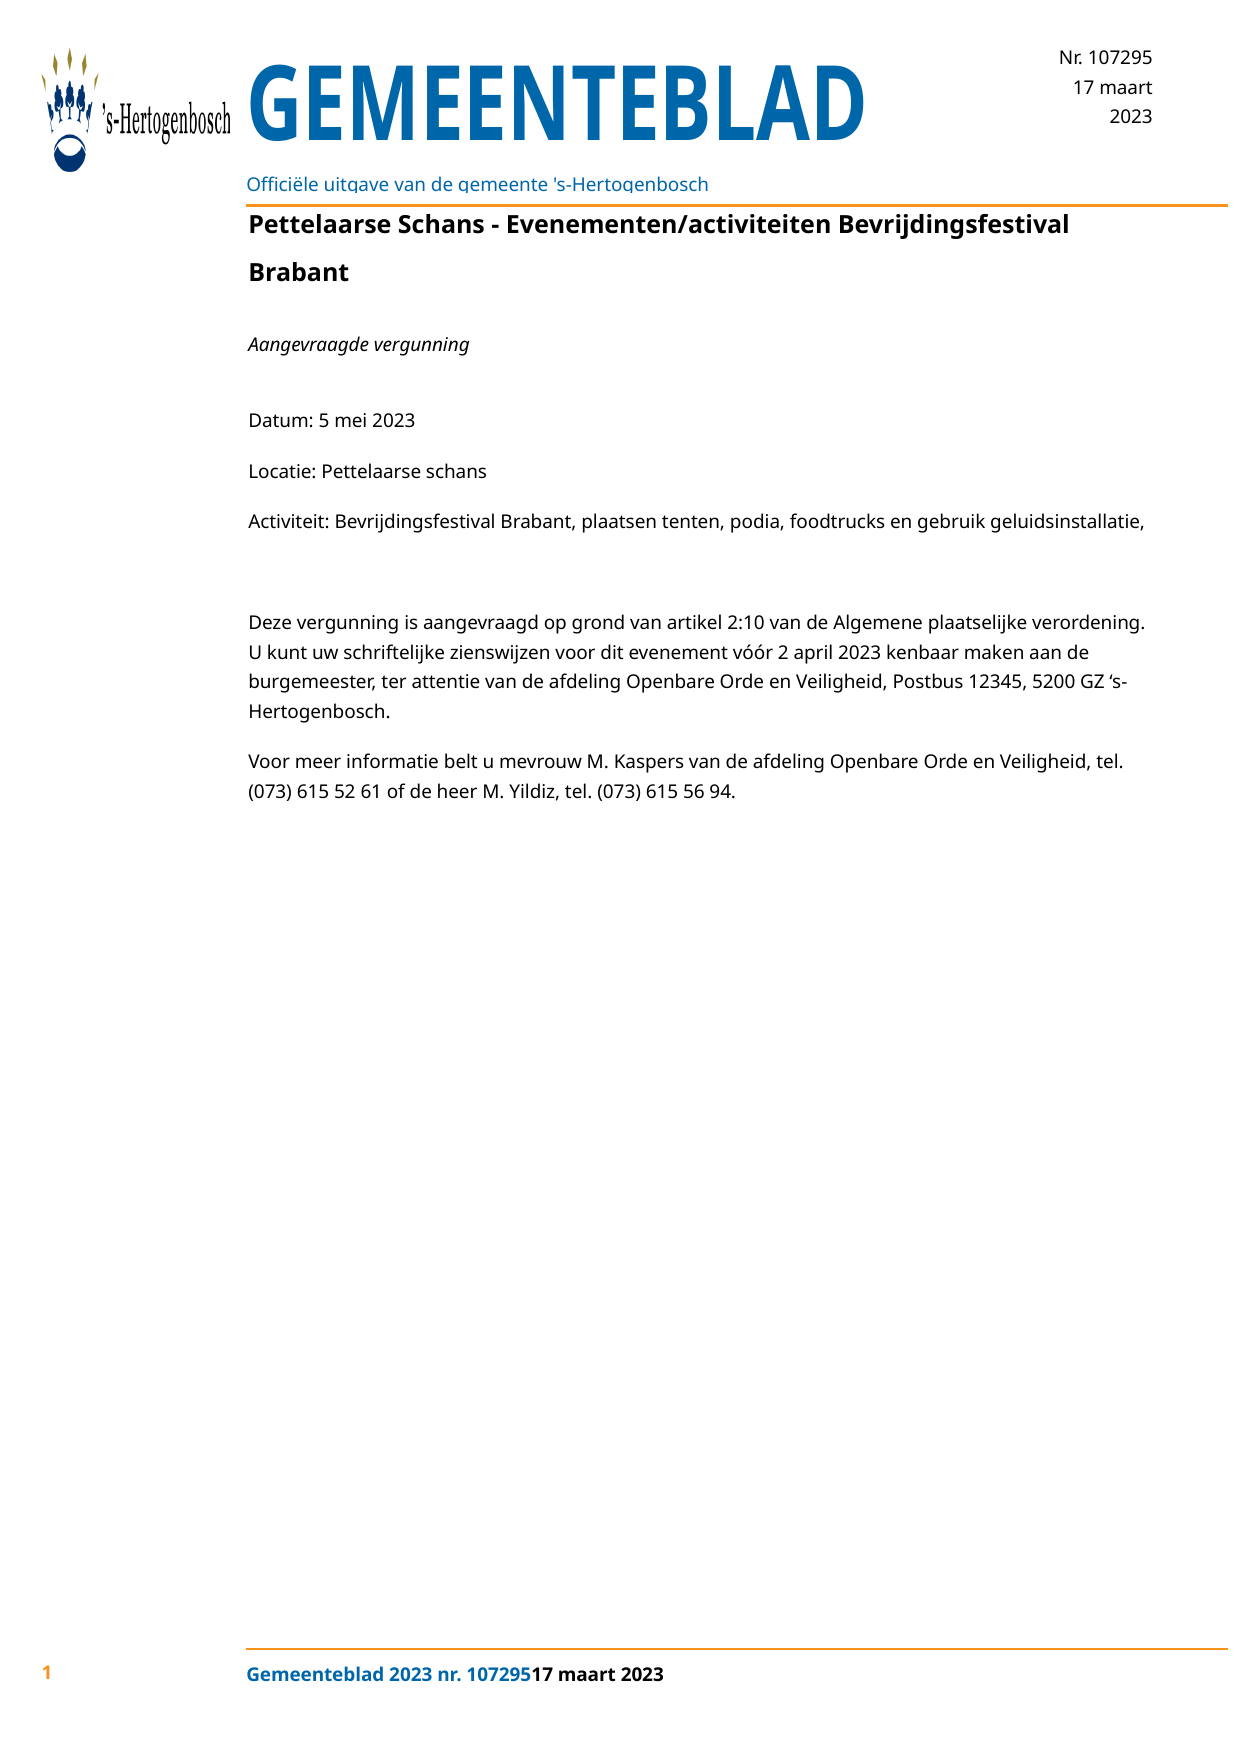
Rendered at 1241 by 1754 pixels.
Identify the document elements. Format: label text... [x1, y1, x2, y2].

picture [41, 47, 231, 172]
text Deze vergunning is aangevraagd op grond van artikel 2:10 van de Algemene plaatselijke verordening. U kunt uw schriftelijke zienswijzen voor dit evenement vóór 2 april 2023 kenbaar maken aan de burgemeester, ter attentie van de afdeling Openbare Orde en Veiligheid, Postbus 12345, 5200 GZ ‘s-Hertogenbosch. [248, 609, 1152, 724]
text Voor meer informatie belt u mevrouw M. Kaspers van de afdeling Openbare Orde en Veiligheid, tel. (073) 615 52 61 of de heer M. Yildiz, tel. (073) 615 56 94. [248, 748, 1152, 804]
text Datum: 5 mei 2023 [248, 408, 1152, 433]
text Activiteit: Bevrijdingsfestival Brabant, plaatsen tenten, podia, foodtrucks en gebruik geluidsinstallatie, [248, 508, 1152, 534]
text Locatie: Pettelaarse schans [248, 458, 1152, 484]
text Pettelaarse Schans - Evenementen/activiteiten Bevrijdingsfestival Brabant [248, 207, 1152, 288]
text Aangevraagde vergunning [248, 331, 1152, 357]
